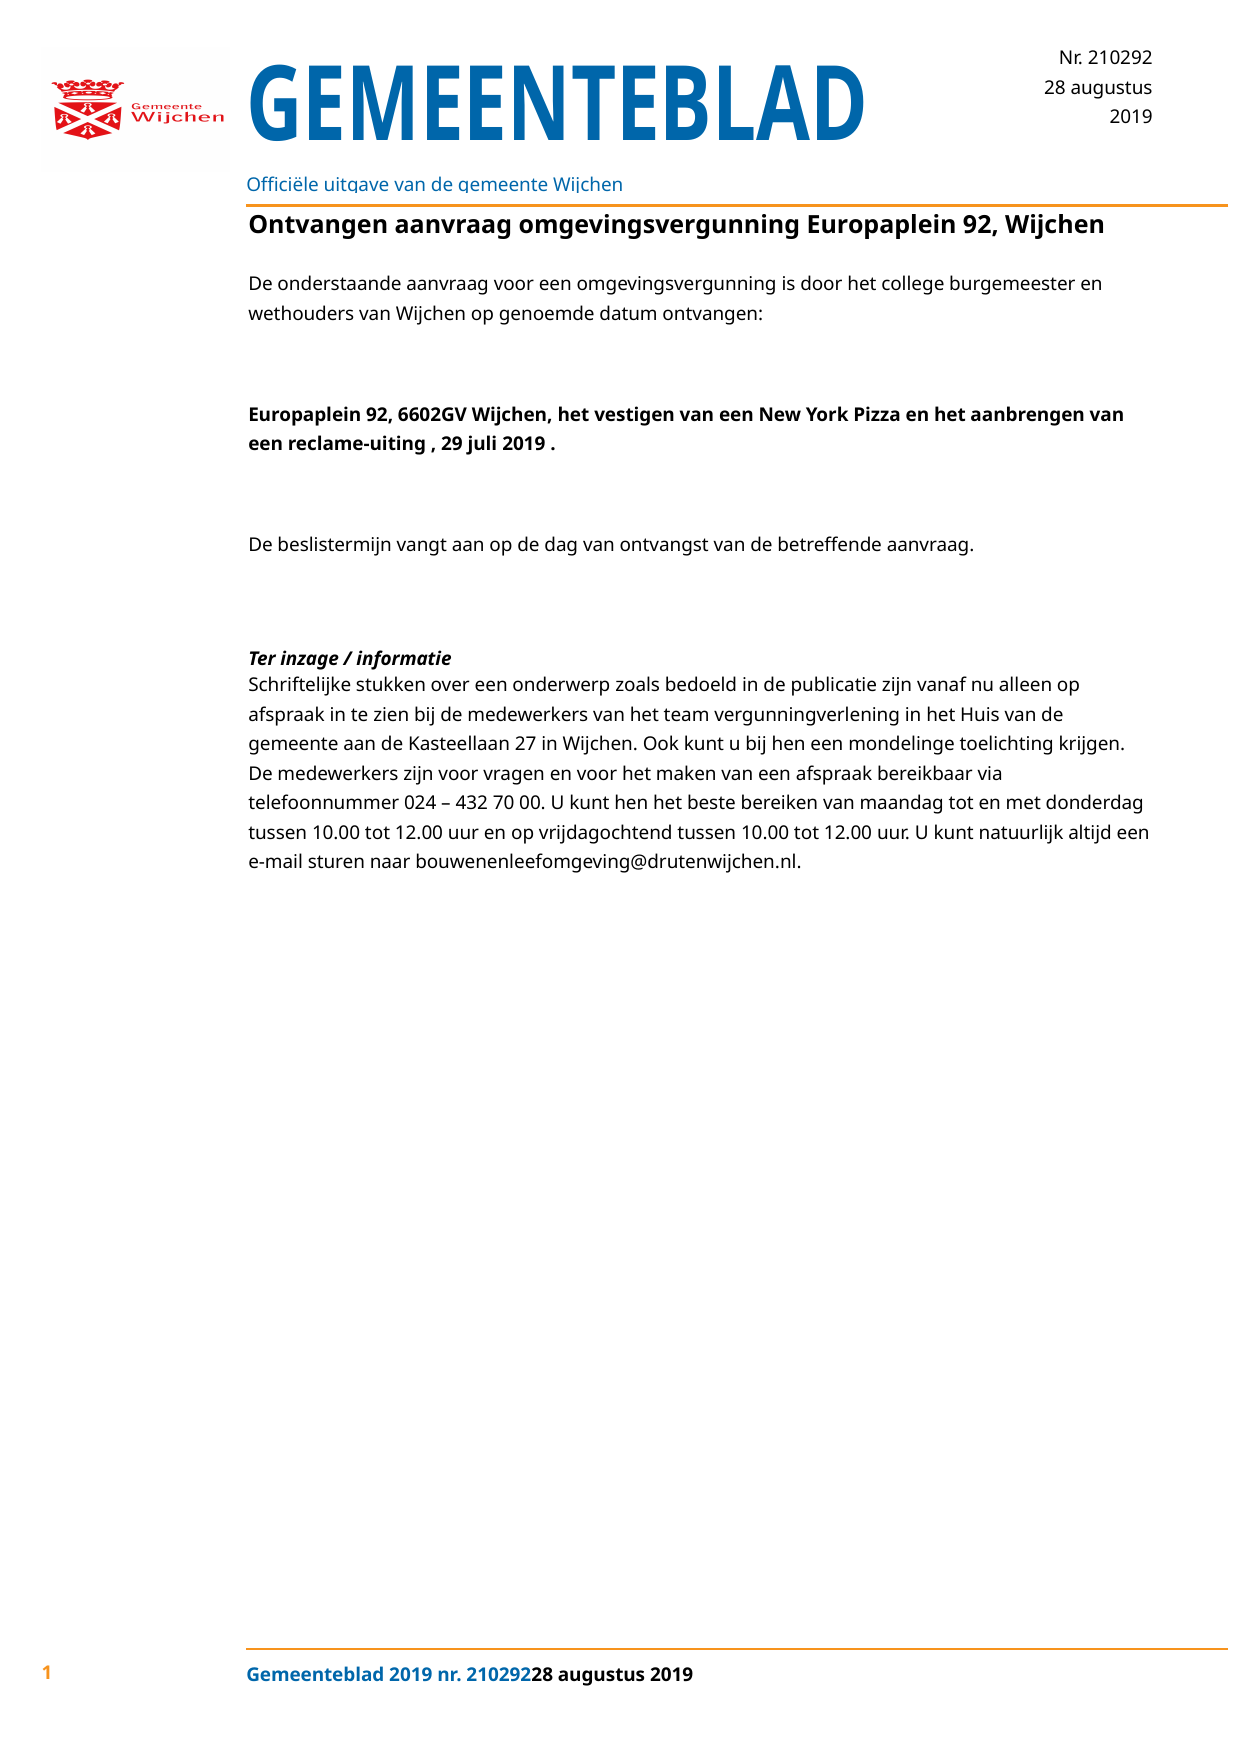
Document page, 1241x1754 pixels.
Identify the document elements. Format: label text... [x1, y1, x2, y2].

text Schriftelijke stukken over een onderwerp zoals bedoeld in de publicatie zijn vanaf nu alleen op afspraak in te zien bij de medewerkers van het team vergunningverlening in het Huis van de gemeente aan de Kasteellaan 27 in Wijchen. Ook kunt u bij hen een mondelinge toelichting krijgen. De medewerkers zijn voor vragen en voor het maken van een afspraak bereikbaar via telefoonnummer 024 – 432 70 00. U kunt hen het beste bereiken van maandag tot en met donderdag tussen 10.00 tot 12.00 uur en op vrijdagochtend tussen 10.00 tot 12.00 uur. U kunt natuurlijk altijd een e-mail sturen naar bouwenenleefomgeving@drutenwijchen.nl. [248, 671, 1152, 874]
text De onderstaande aanvraag voor een omgevingsvergunning is door het college burgemeester en wethouders van Wijchen op genoemde datum ontvangen: [248, 270, 1152, 326]
text De beslistermijn vangt aan op de dag van ontvangst van de betreffende aanvraag. [248, 531, 1152, 557]
picture [41, 47, 231, 172]
text Ter inzage / informatie [248, 646, 1152, 671]
text Europaplein 92, 6602GV Wijchen, het vestigen van een New York Pizza en het aanbrengen van een reclame-uiting , 29 juli 2019 . [248, 401, 1152, 456]
text Ontvangen aanvraag omgevingsvergunning Europaplein 92, Wijchen [248, 207, 1152, 241]
